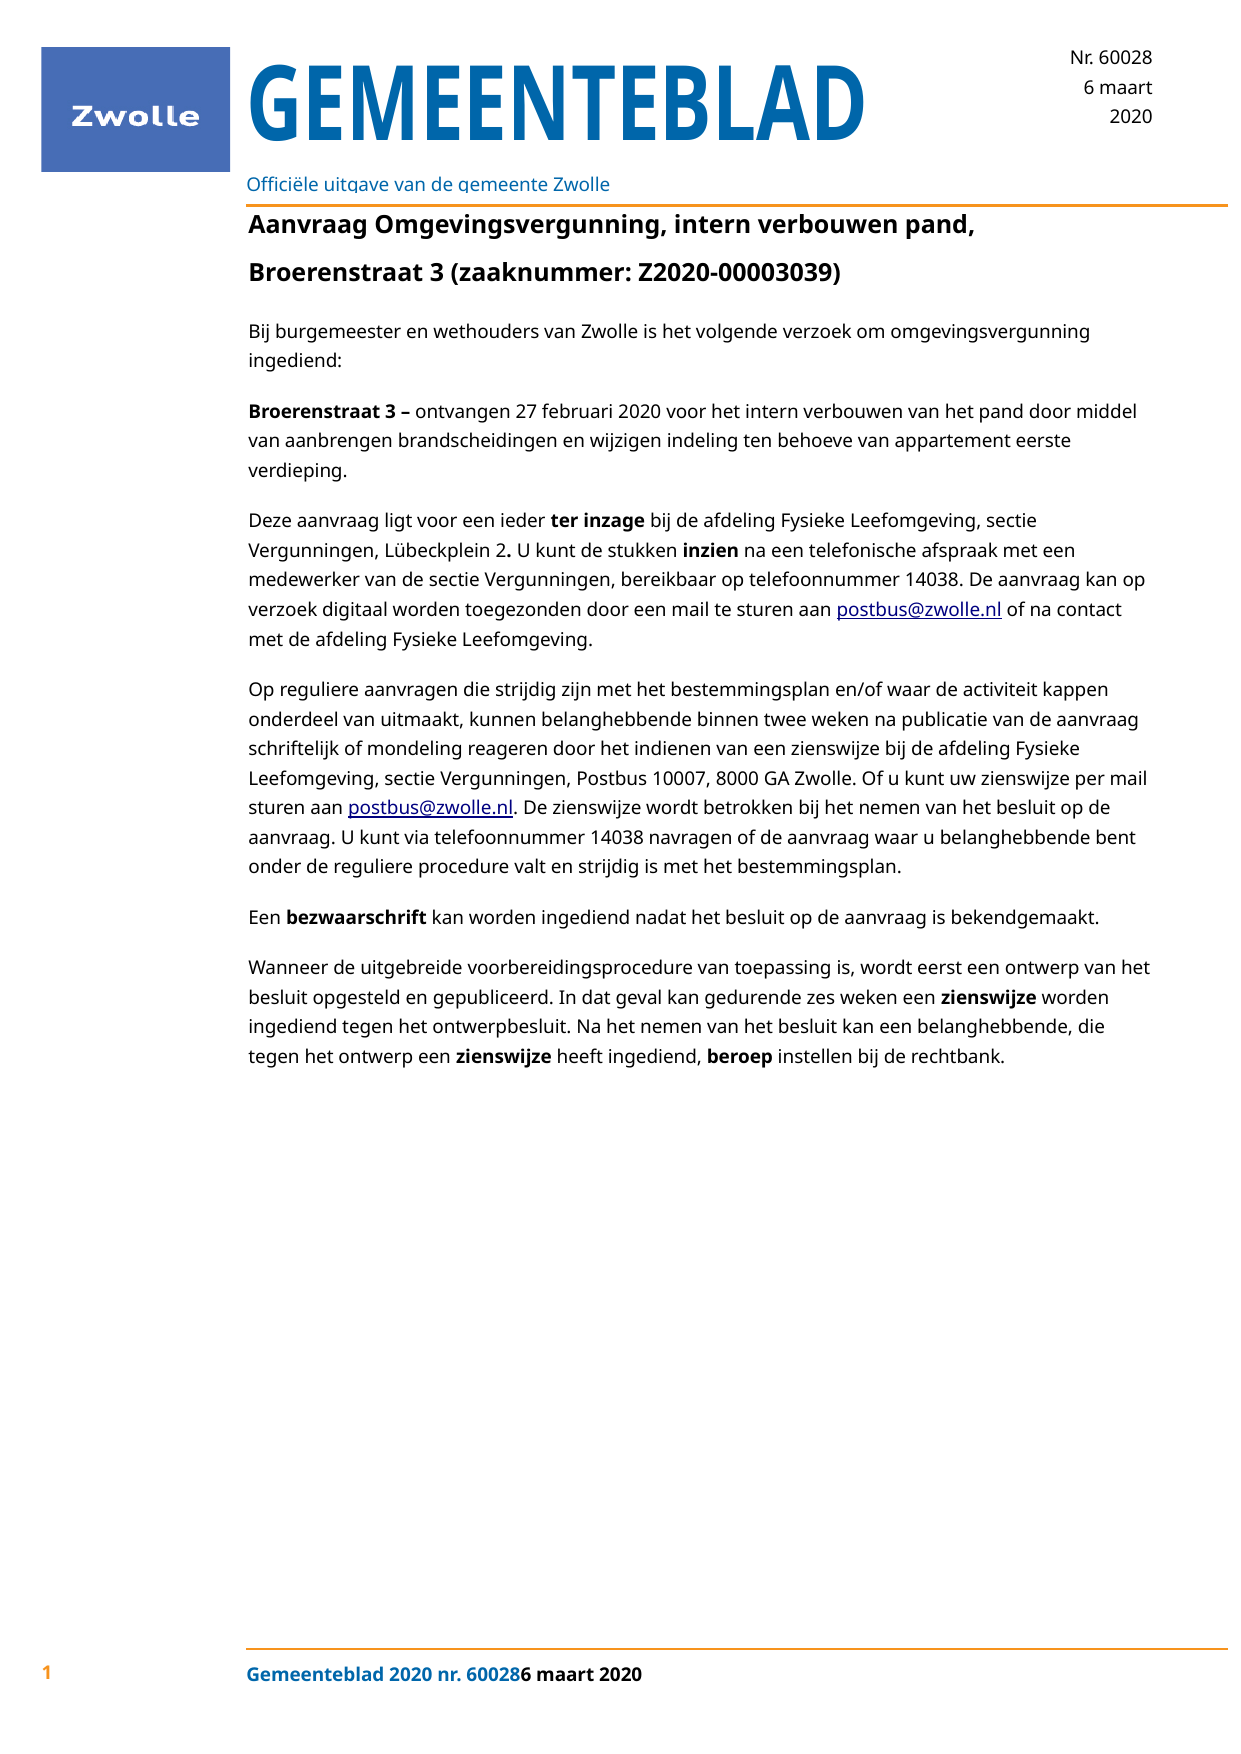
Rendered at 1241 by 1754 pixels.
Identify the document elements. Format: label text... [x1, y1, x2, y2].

text Een bezwaarschrift kan worden ingediend nadat het besluit op de aanvraag is bekendgemaakt. [248, 904, 1152, 930]
picture [41, 47, 231, 172]
text Bij burgemeester en wethouders van Zwolle is het volgende verzoek om omgevingsvergunning ingediend: [248, 318, 1152, 373]
text Broerenstraat 3 – ontvangen 27 februari 2020 voor het intern verbouwen van het pand door middel van aanbrengen brandscheidingen en wijzigen indeling ten behoeve van appartement eerste verdieping. [248, 398, 1152, 483]
text Deze aanvraag ligt voor een ieder ter inzage bij de afdeling Fysieke Leefomgeving, sectie Vergunningen, Lübeckplein 2. U kunt de stukken inzien na een telefonische afspraak met een medewerker van de sectie Vergunningen, bereikbaar op telefoonnummer 14038. De aanvraag kan op verzoek digitaal worden toegezonden door een mail te sturen aan postbus@zwolle.nl of na contact met de afdeling Fysieke Leefomgeving. [248, 507, 1152, 652]
text Aanvraag Omgevingsvergunning, intern verbouwen pand, Broerenstraat 3 (zaaknummer: Z2020-00003039) [248, 207, 1152, 288]
text Wanneer de uitgebreide voorbereidingsprocedure van toepassing is, wordt eerst een ontwerp van het besluit opgesteld en gepubliceerd. In dat geval kan gedurende zes weken een zienswijze worden ingediend tegen het ontwerpbesluit. Na het nemen van het besluit kan een belanghebbende, die tegen het ontwerp een zienswijze heeft ingediend, beroep instellen bij de rechtbank. [248, 954, 1152, 1069]
text Op reguliere aanvragen die strijdig zijn met het bestemmingsplan en/of waar de activiteit kappen onderdeel van uitmaakt, kunnen belanghebbende binnen twee weken na publicatie van de aanvraag schriftelijk of mondeling reageren door het indienen van een zienswijze bij de afdeling Fysieke Leefomgeving, sectie Vergunningen, Postbus 10007, 8000 GA Zwolle. Of u kunt uw zienswijze per mail sturen aan postbus@zwolle.nl. De zienswijze wordt betrokken bij het nemen van het besluit op de aanvraag. U kunt via telefoonnummer 14038 navragen of de aanvraag waar u belanghebbende bent onder de reguliere procedure valt en strijdig is met het bestemmingsplan. [248, 676, 1152, 879]
